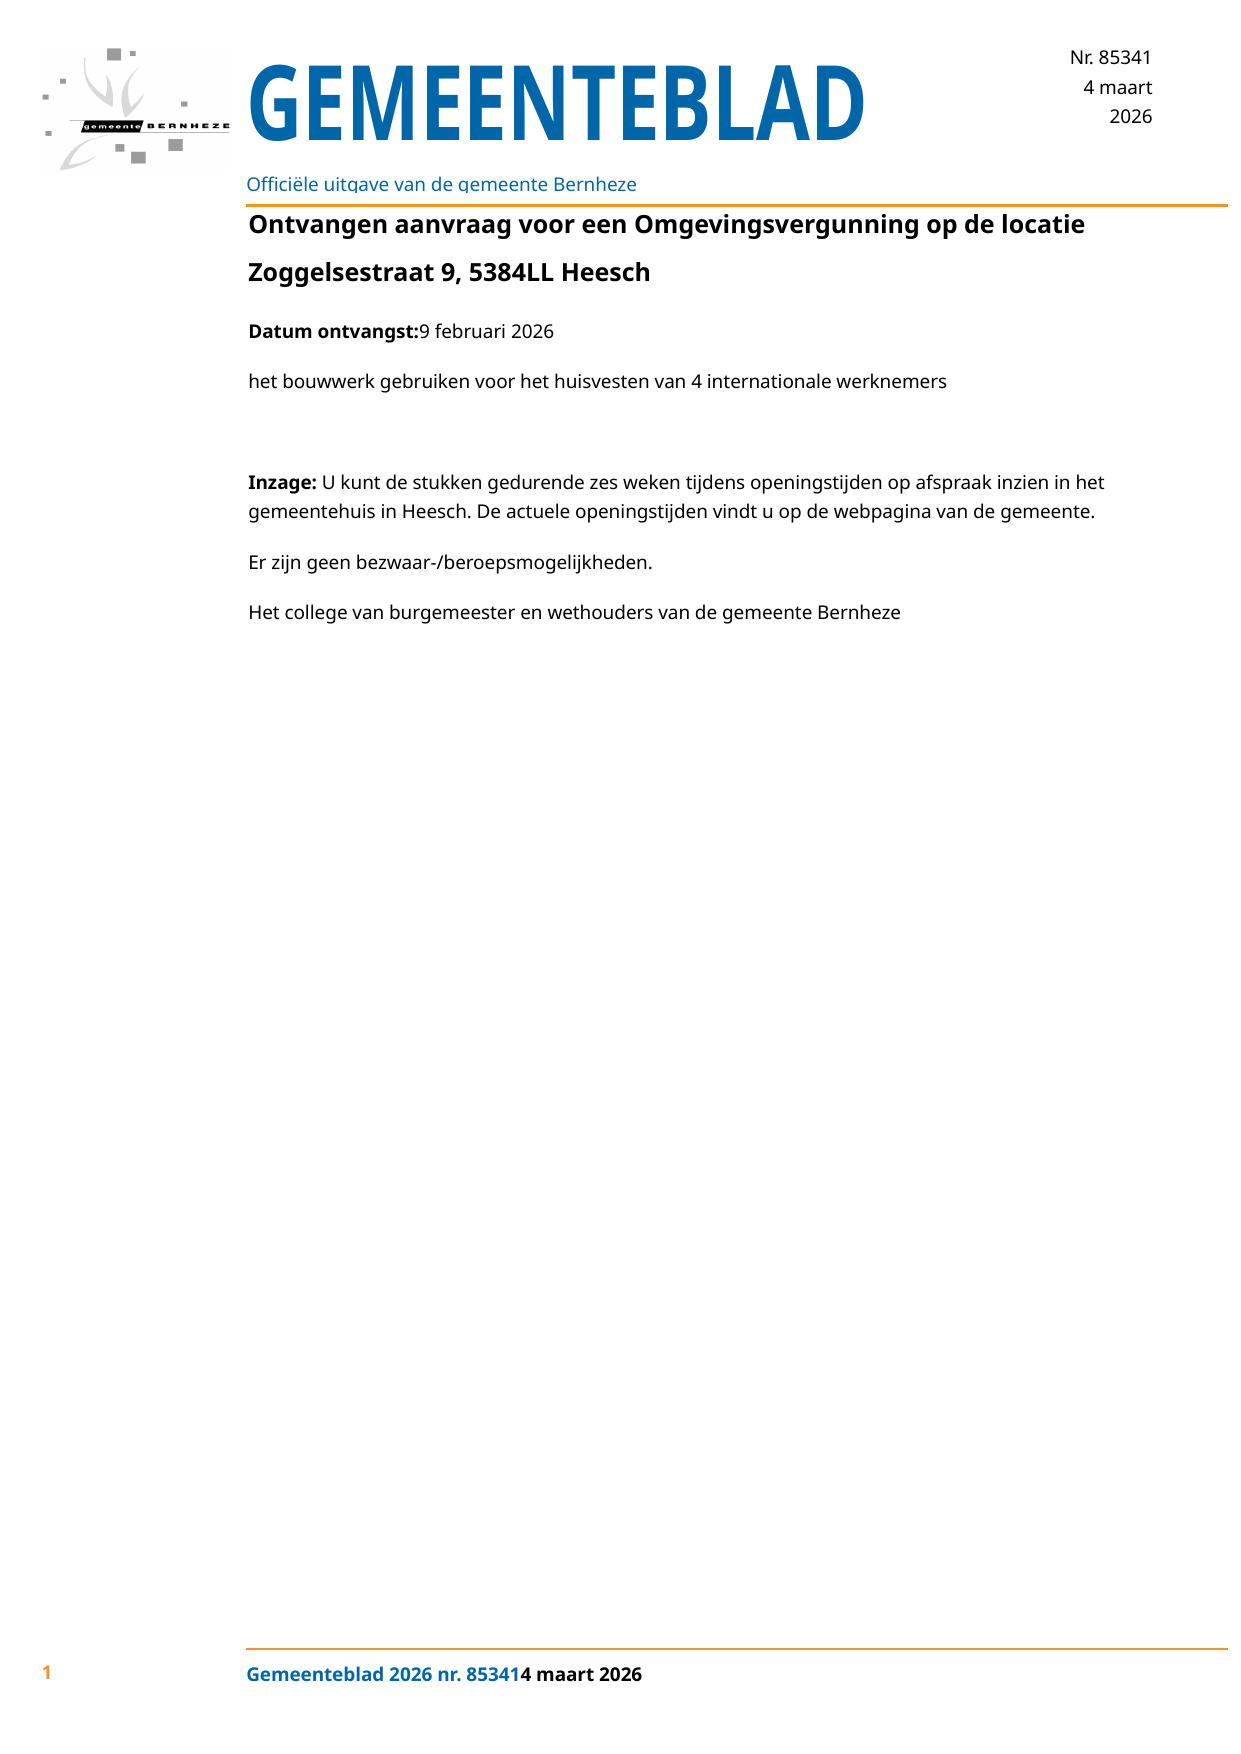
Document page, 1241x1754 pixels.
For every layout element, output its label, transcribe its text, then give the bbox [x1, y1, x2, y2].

text Datum ontvangst:9 februari 2026 [248, 318, 1152, 344]
text Er zijn geen bezwaar-/beroepsmogelijkheden. [248, 549, 1152, 575]
text Inzage: U kunt de stukken gedurende zes weken tijdens openingstijden op afspraak inzien in het gemeentehuis in Heesch. De actuele openingstijden vindt u op de webpagina van de gemeente. [248, 469, 1152, 524]
picture [41, 47, 231, 172]
text Ontvangen aanvraag voor een Omgevingsvergunning op de locatie Zoggelsestraat 9, 5384LL Heesch [248, 207, 1152, 288]
text het bouwwerk gebruiken voor het huisvesten van 4 internationale werknemers [248, 368, 1152, 394]
text Het college van burgemeester en wethouders van de gemeente Bernheze [248, 599, 1152, 625]
